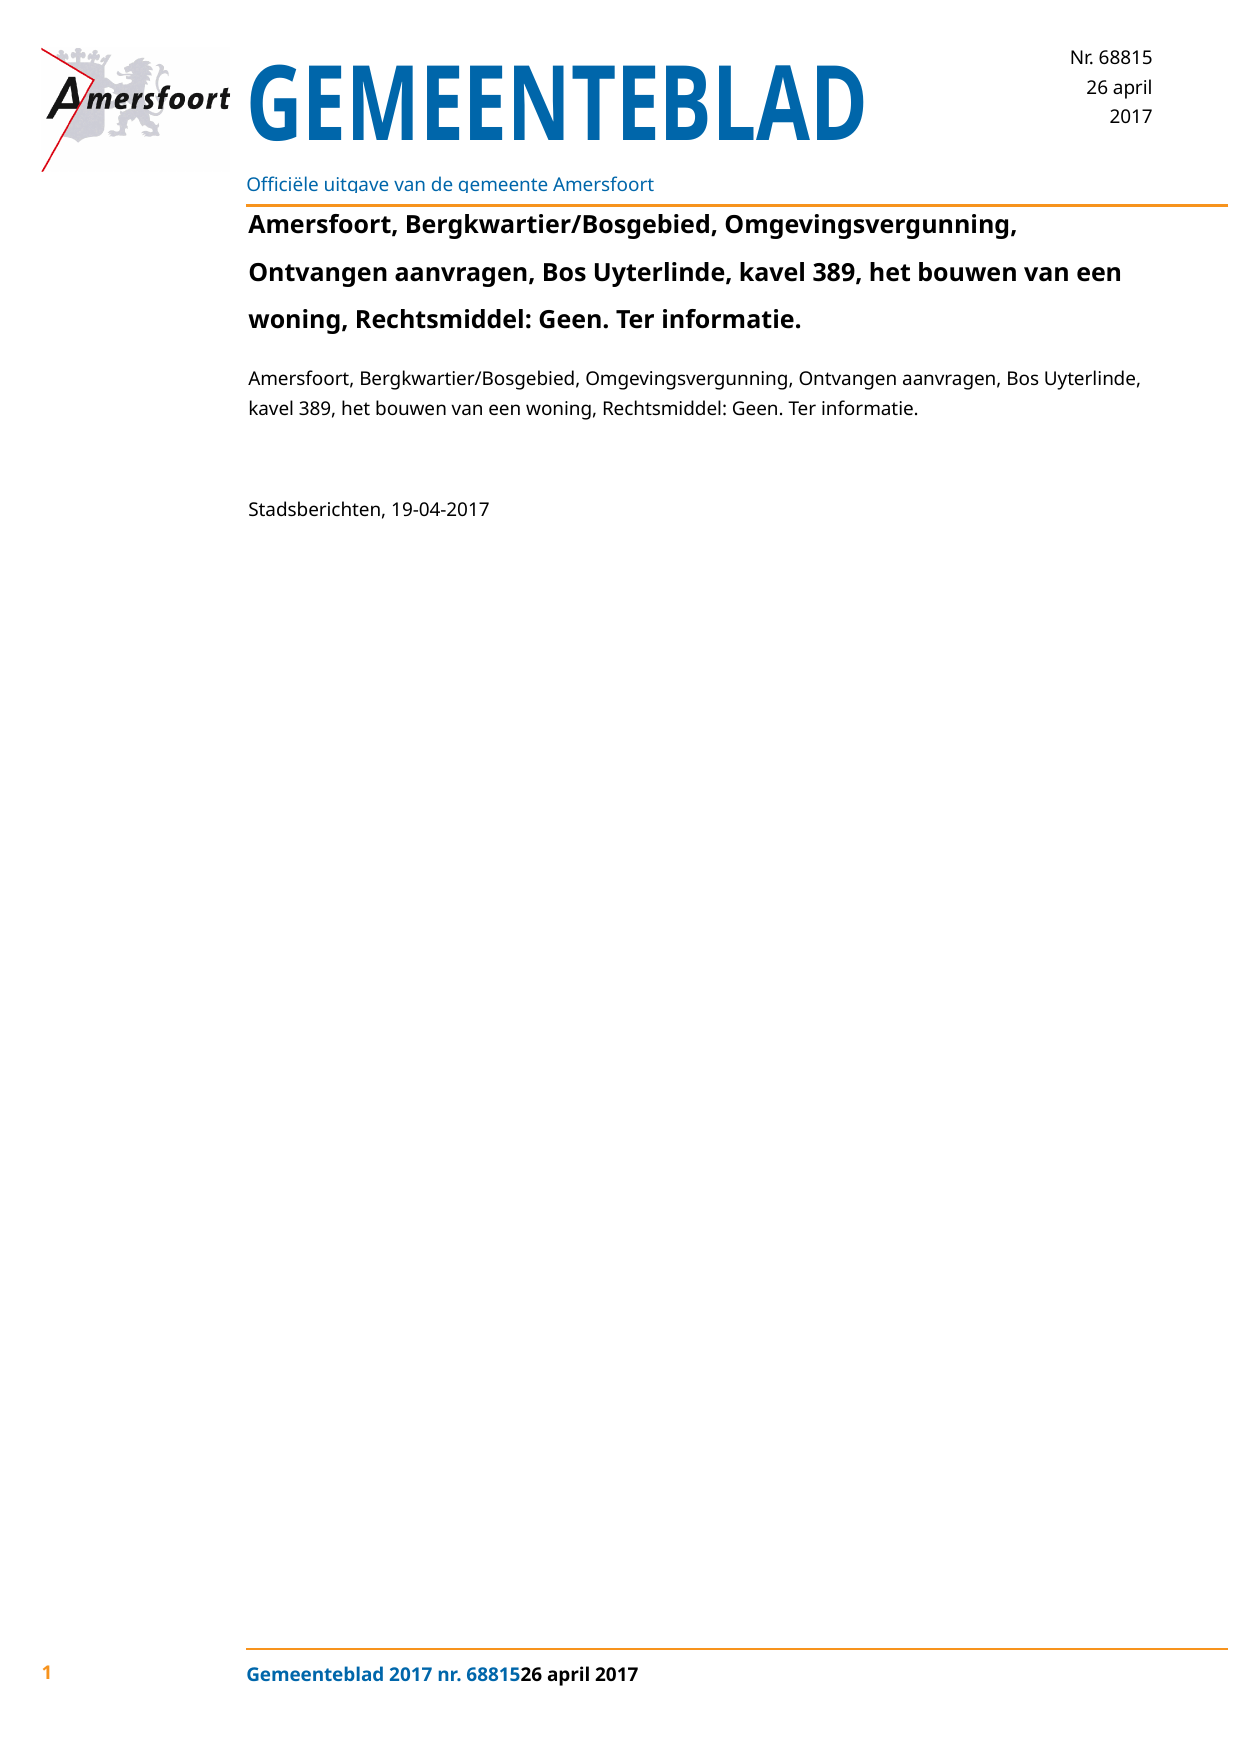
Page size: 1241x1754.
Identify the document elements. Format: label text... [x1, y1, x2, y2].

picture [41, 47, 231, 172]
text Amersfoort, Bergkwartier/Bosgebied, Omgevingsvergunning, Ontvangen aanvragen, Bos Uyterlinde, kavel 389, het bouwen van een woning, Rechtsmiddel: Geen. Ter informatie. [248, 207, 1152, 336]
text Stadsberichten, 19-04-2017 [248, 496, 1152, 522]
text Amersfoort, Bergkwartier/Bosgebied, Omgevingsvergunning, Ontvangen aanvragen, Bos Uyterlinde, kavel 389, het bouwen van een woning, Rechtsmiddel: Geen. Ter informatie. [248, 366, 1152, 421]
